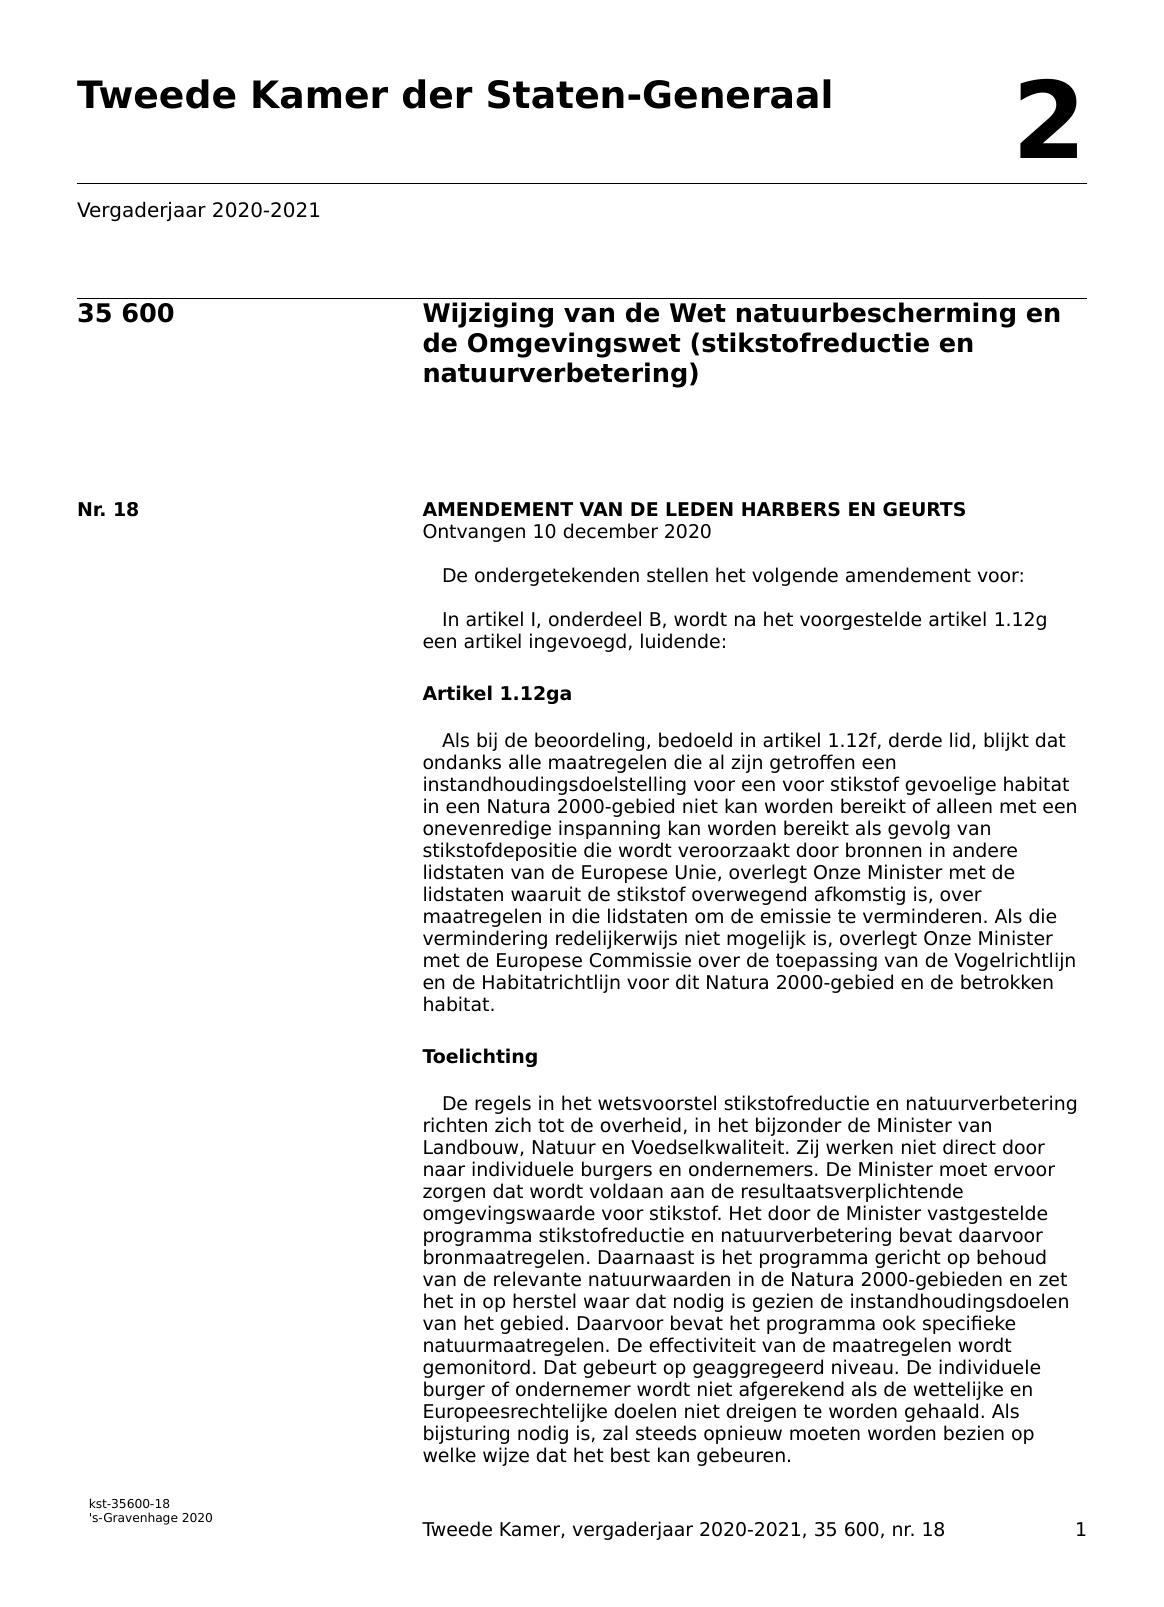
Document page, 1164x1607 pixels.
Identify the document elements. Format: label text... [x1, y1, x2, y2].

table_cell Vergaderjaar 2020-2021 [77, 184, 1087, 298]
text Als bij de beoordeling, bedoeld in artikel 1.12f, derde lid, blijkt dat ondanks alle maatregelen die al zijn getroffen een instandhoudingsdoelstelling voor een voor stikstof gevoelige habitat in een Natura 2000-gebied niet kan worden bereikt of alleen met een onevenredige inspanning kan worden bereikt als gevolg van stikstofdepositie die wordt veroorzaakt door bronnen in andere lidstaten van de Europese Unie, overlegt Onze Minister met de lidstaten waaruit de stikstof overwegend afkomstig is, over maatregelen in die lidstaten om de emissie te verminderen. Als die vermindering redelijkerwijs niet mogelijk is, overlegt Onze Minister met de Europese Commissie over de toepassing van de Vogelrichtlijn en de Habitatrichtlijn voor dit Natura 2000-gebied en de betrokken habitat. [422, 730, 1087, 1016]
subtitle Nr. 18 AMENDEMENT VAN DE LEDEN HARBERS EN GEURTS [77, 499, 1087, 521]
subtitle 35 600 Wijziging van de Wet natuurbescherming en de Omgevingswet (stikstofreductie en natuurverbetering) [77, 299, 1087, 388]
table_header Tweede Kamer der Staten-Generaal [77, 59, 886, 183]
text kst-35600-18 [88, 1497, 323, 1511]
text Ontvangen 10 december 2020 [422, 521, 1087, 543]
text 's-Gravenhage 2020 [88, 1511, 323, 1525]
text De ondergetekenden stellen het volgende amendement voor: [422, 565, 1087, 587]
text De regels in het wetsvoorstel stikstofreductie en natuurverbetering richten zich tot de overheid, in het bijzonder de Minister van Landbouw, Natuur en Voedselkwaliteit. Zij werken niet direct door naar individuele burgers en ondernemers. De Minister moet ervoor zorgen dat wordt voldaan aan de resultaatsverplichtende omgevingswaarde voor stikstof. Het door de Minister vastgestelde programma stikstofreductie en natuurverbetering bevat daarvoor bronmaatregelen. Daarnaast is het programma gericht op behoud van de relevante natuurwaarden in de Natura 2000-gebieden en zet het in op herstel waar dat nodig is gezien de instandhoudingsdoelen van het gebied. Daarvoor bevat het programma ook specifieke natuurmaatregelen. De effectiviteit van de maatregelen wordt gemonitord. Dat gebeurt op geaggregeerd niveau. De individuele burger of ondernemer wordt niet afgerekend als de wettelijke en Europeesrechtelijke doelen niet dreigen te worden gehaald. Als bijsturing nodig is, zal steeds opnieuw moeten worden bezien op welke wijze dat het best kan gebeuren. [422, 1093, 1087, 1467]
subtitle Artikel 1.12ga [422, 683, 1087, 705]
table_header 2 [886, 59, 1087, 183]
subtitle Toelichting [422, 1046, 1087, 1068]
text In artikel I, onderdeel B, wordt na het voorgestelde artikel 1.12g een artikel ingevoegd, luidende: [422, 609, 1087, 653]
